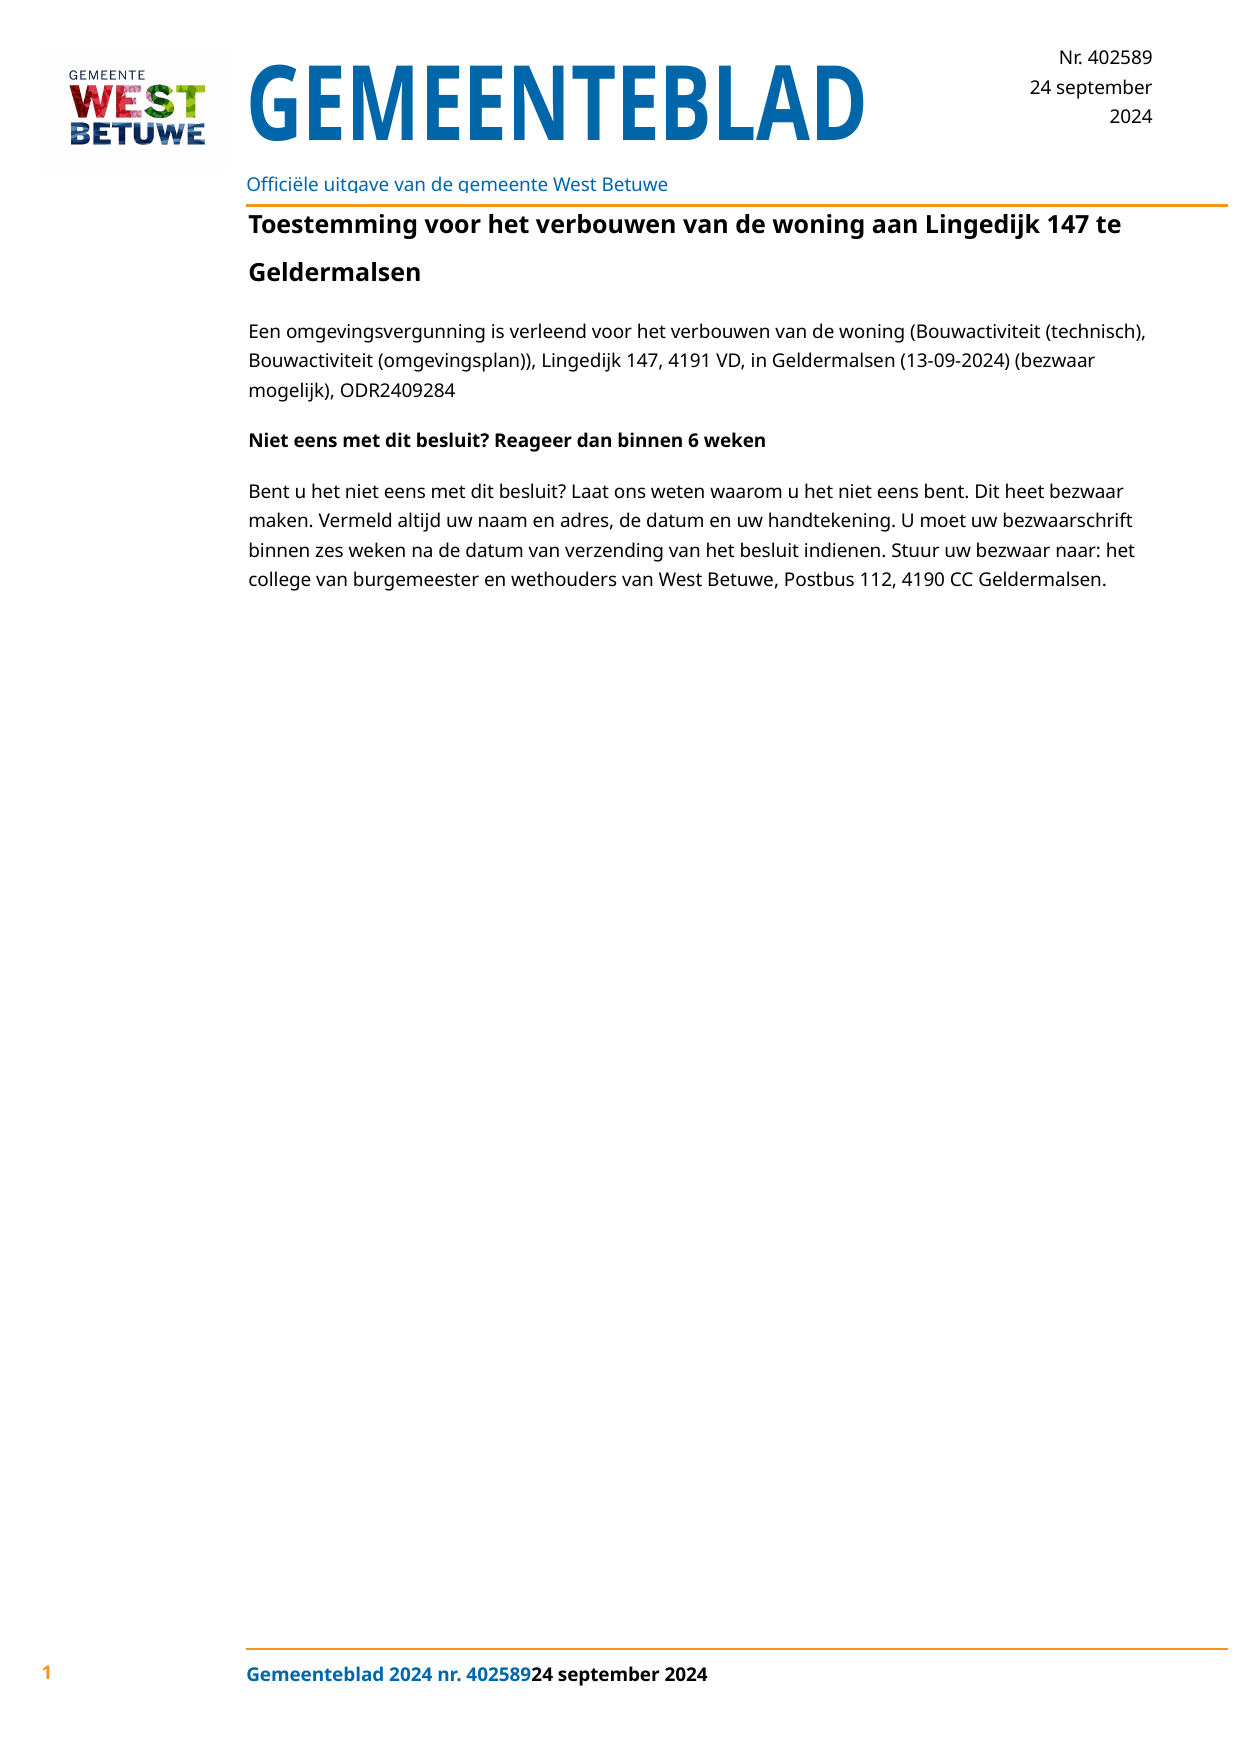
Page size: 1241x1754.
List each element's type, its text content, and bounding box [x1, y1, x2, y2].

text Niet eens met dit besluit? Reageer dan binnen 6 weken [248, 427, 1152, 453]
text Bent u het niet eens met dit besluit? Laat ons weten waarom u het niet eens bent. Dit heet bezwaar maken. Vermeld altijd uw naam en adres, de datum en uw handtekening. U moet uw bezwaarschrift binnen zes weken na de datum van verzending van het besluit indienen. Stuur uw bezwaar naar: het college van burgemeester en wethouders van West Betuwe, Postbus 112, 4190 CC Geldermalsen. [248, 478, 1152, 592]
picture [41, 47, 231, 172]
text Toestemming voor het verbouwen van de woning aan Lingedijk 147 te Geldermalsen [248, 207, 1152, 288]
text Een omgevingsvergunning is verleend voor het verbouwen van de woning (Bouwactiviteit (technisch), Bouwactiviteit (omgevingsplan)), Lingedijk 147, 4191 VD, in Geldermalsen (13-09-2024) (bezwaar mogelijk), ODR2409284 [248, 318, 1152, 403]
